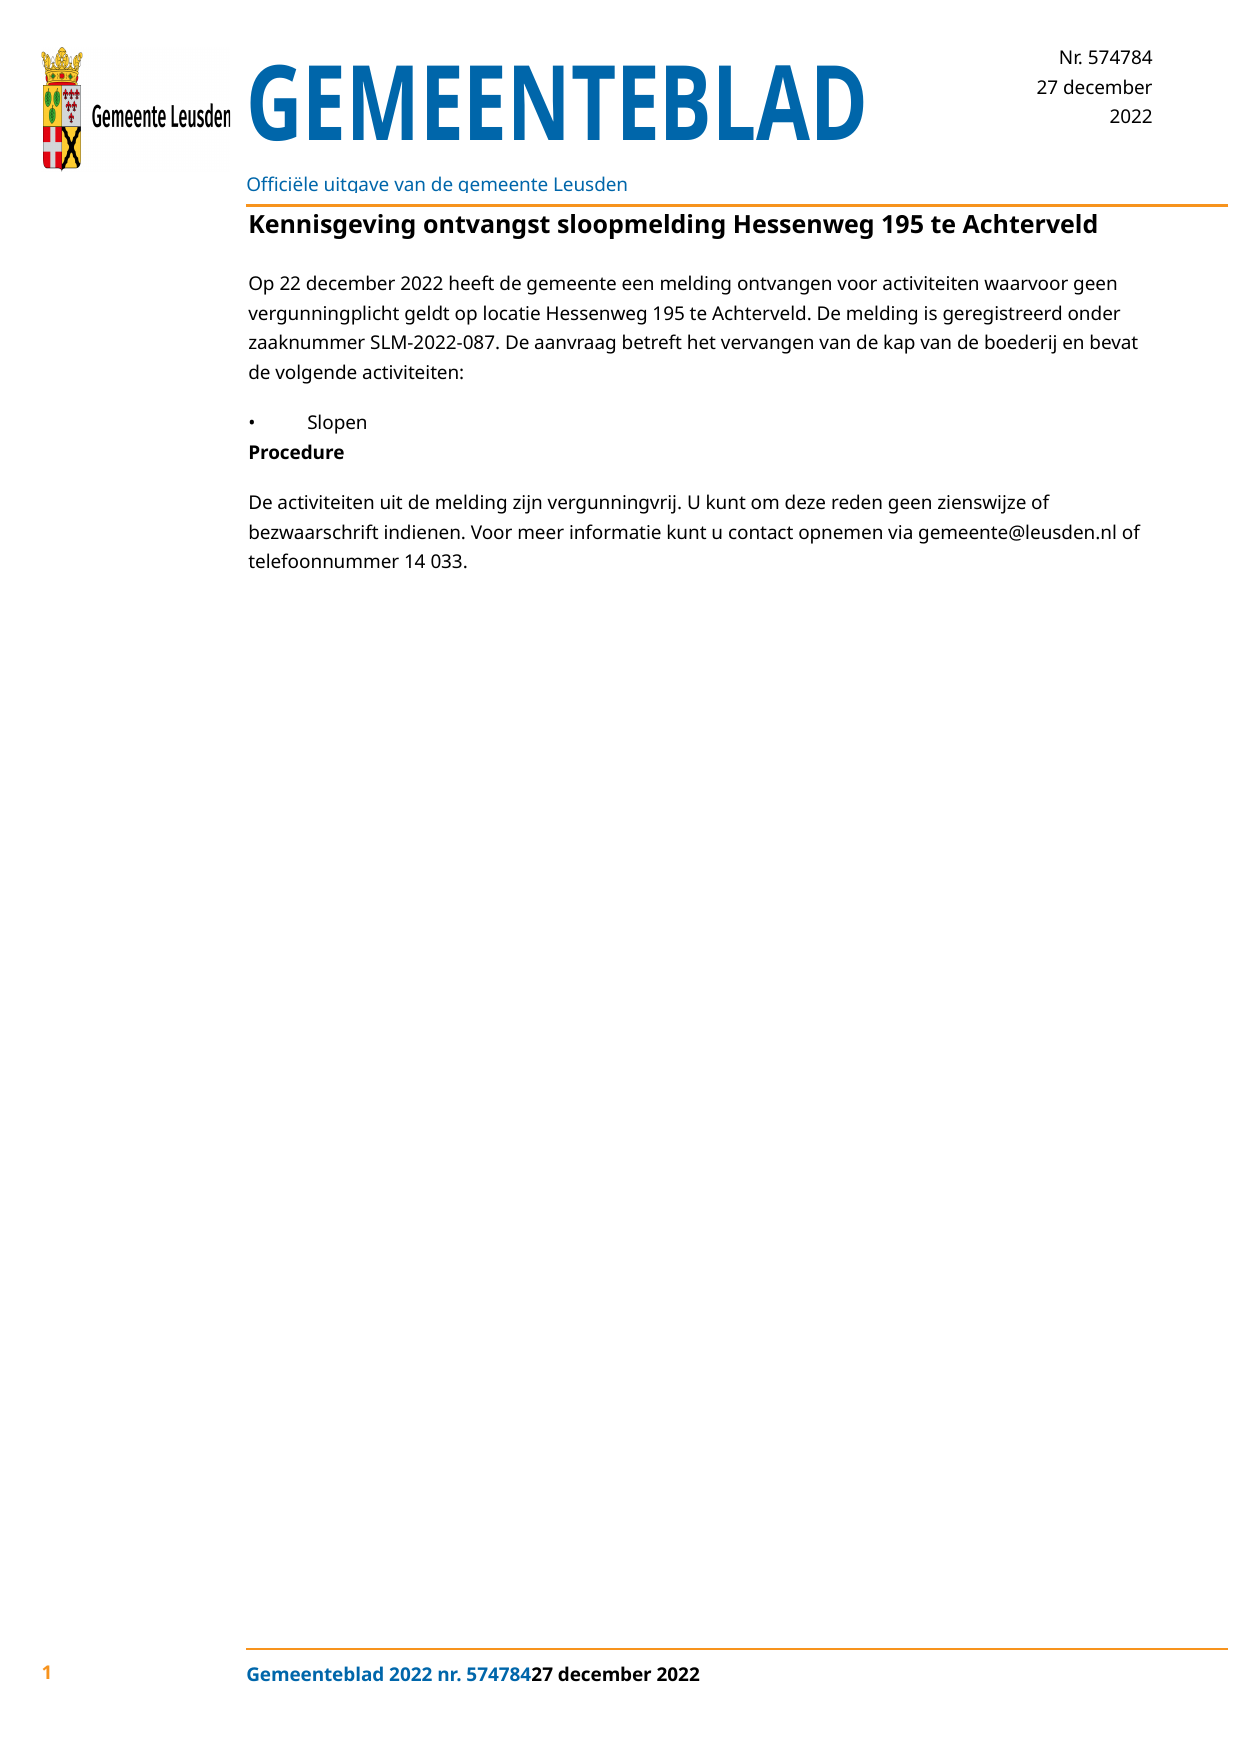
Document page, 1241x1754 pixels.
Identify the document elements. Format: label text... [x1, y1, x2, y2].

text Kennisgeving ontvangst sloopmelding Hessenweg 195 te Achterveld [248, 207, 1152, 241]
text De activiteiten uit de melding zijn vergunningvrij. U kunt om deze reden geen zienswijze of bezwaarschrift indienen. Voor meer informatie kunt u contact opnemen via gemeente@leusden.nl of telefoonnummer 14 033. [248, 489, 1152, 574]
list Slopen [248, 409, 1152, 435]
picture [41, 47, 231, 172]
text Op 22 december 2022 heeft de gemeente een melding ontvangen voor activiteiten waarvoor geen vergunningplicht geldt op locatie Hessenweg 195 te Achterveld. De melding is geregistreerd onder zaaknummer SLM-2022-087. De aanvraag betreft het vervangen van de kap van de boederij en bevat de volgende activiteiten: [248, 270, 1152, 385]
text Procedure [248, 439, 1152, 465]
